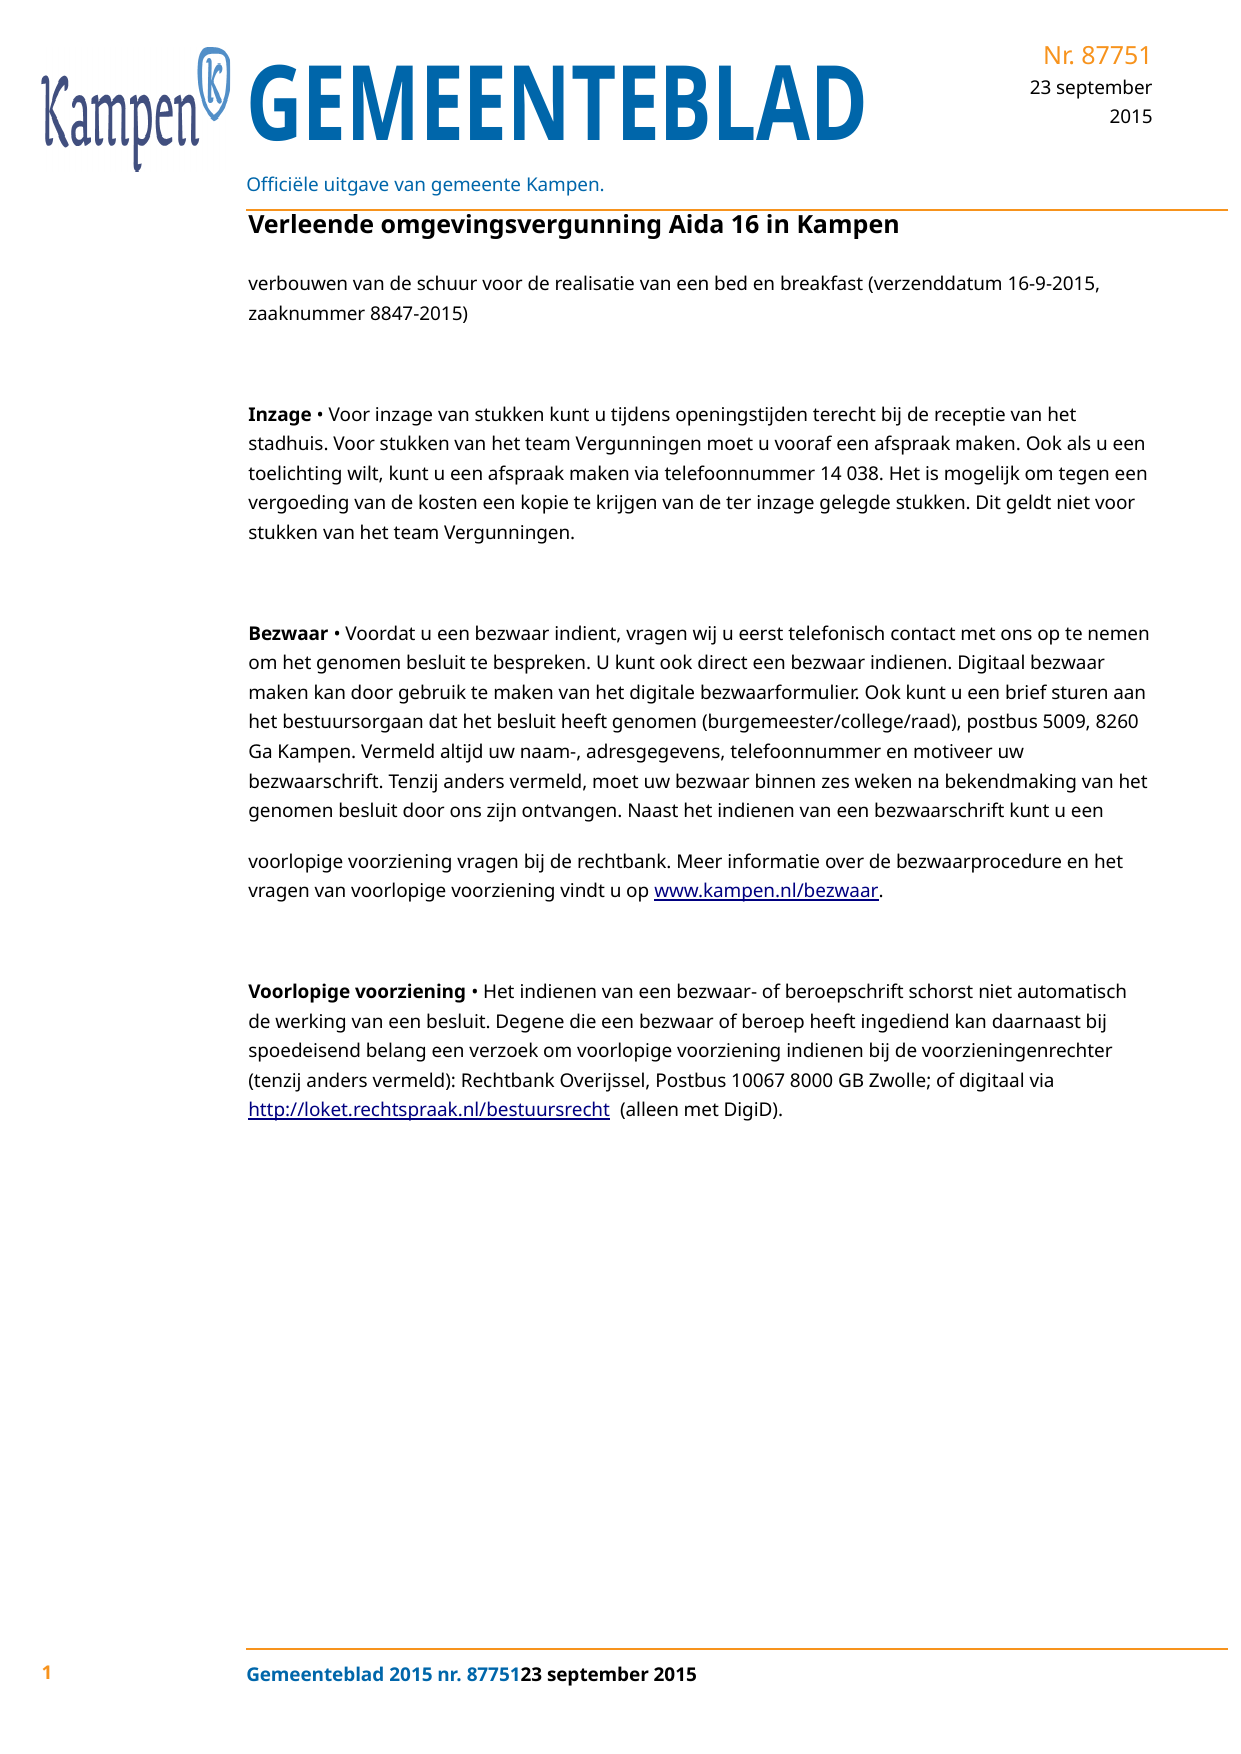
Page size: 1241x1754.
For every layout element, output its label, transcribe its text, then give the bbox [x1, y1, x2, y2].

text Inzage • Voor inzage van stukken kunt u tijdens openingstijden terecht bij de receptie van het stadhuis. Voor stukken van het team Vergunningen moet u vooraf een afspraak maken. Ook als u een toelichting wilt, kunt u een afspraak maken via telefoonnummer 14 038. Het is mogelijk om tegen een vergoeding van de kosten een kopie te krijgen van de ter inzage gelegde stukken. Dit geldt niet voor stukken van het team Vergunningen. [248, 401, 1152, 545]
text Verleende omgevingsvergunning Aida 16 in Kampen [248, 211, 1152, 241]
text verbouwen van de schuur voor de realisatie van een bed en breakfast (verzenddatum 16-9-2015, zaaknummer 8847-2015) [248, 270, 1152, 326]
picture [41, 47, 231, 172]
text voorlopige voorziening vragen bij de rechtbank. Meer informatie over de bezwaarprocedure en het vragen van voorlopige voorziening vindt u op www.kampen.nl/bezwaar. [248, 848, 1152, 903]
text Bezwaar • Voordat u een bezwaar indient, vragen wij u eerst telefonisch contact met ons op te nemen om het genomen besluit te bespreken. U kunt ook direct een bezwaar indienen. Digitaal bezwaar maken kan door gebruik te maken van het digitale bezwaarformulier. Ook kunt u een brief sturen aan het bestuursorgaan dat het besluit heeft genomen (burgemeester/college/raad), postbus 5009, 8260 Ga Kampen. Vermeld altijd uw naam-, adresgegevens, telefoonnummer en motiveer uw bezwaarschrift. Tenzij anders vermeld, moet uw bezwaar binnen zes weken na bekendmaking van het genomen besluit door ons zijn ontvangen. Naast het indienen van een bezwaarschrift kunt u een [248, 620, 1152, 823]
text Voorlopige voorziening • Het indienen van een bezwaar- of beroepschrift schorst niet automatisch de werking van een besluit. Degene die een bezwaar of beroep heeft ingediend kan daarnaast bij spoedeisend belang een verzoek om voorlopige voorziening indienen bij de voorzieningenrechter (tenzij anders vermeld): Rechtbank Overijssel, Postbus 10067 8000 GB Zwolle; of digitaal via http://loket.rechtspraak.nl/bestuursrecht (alleen met DigiD). [248, 978, 1152, 1122]
